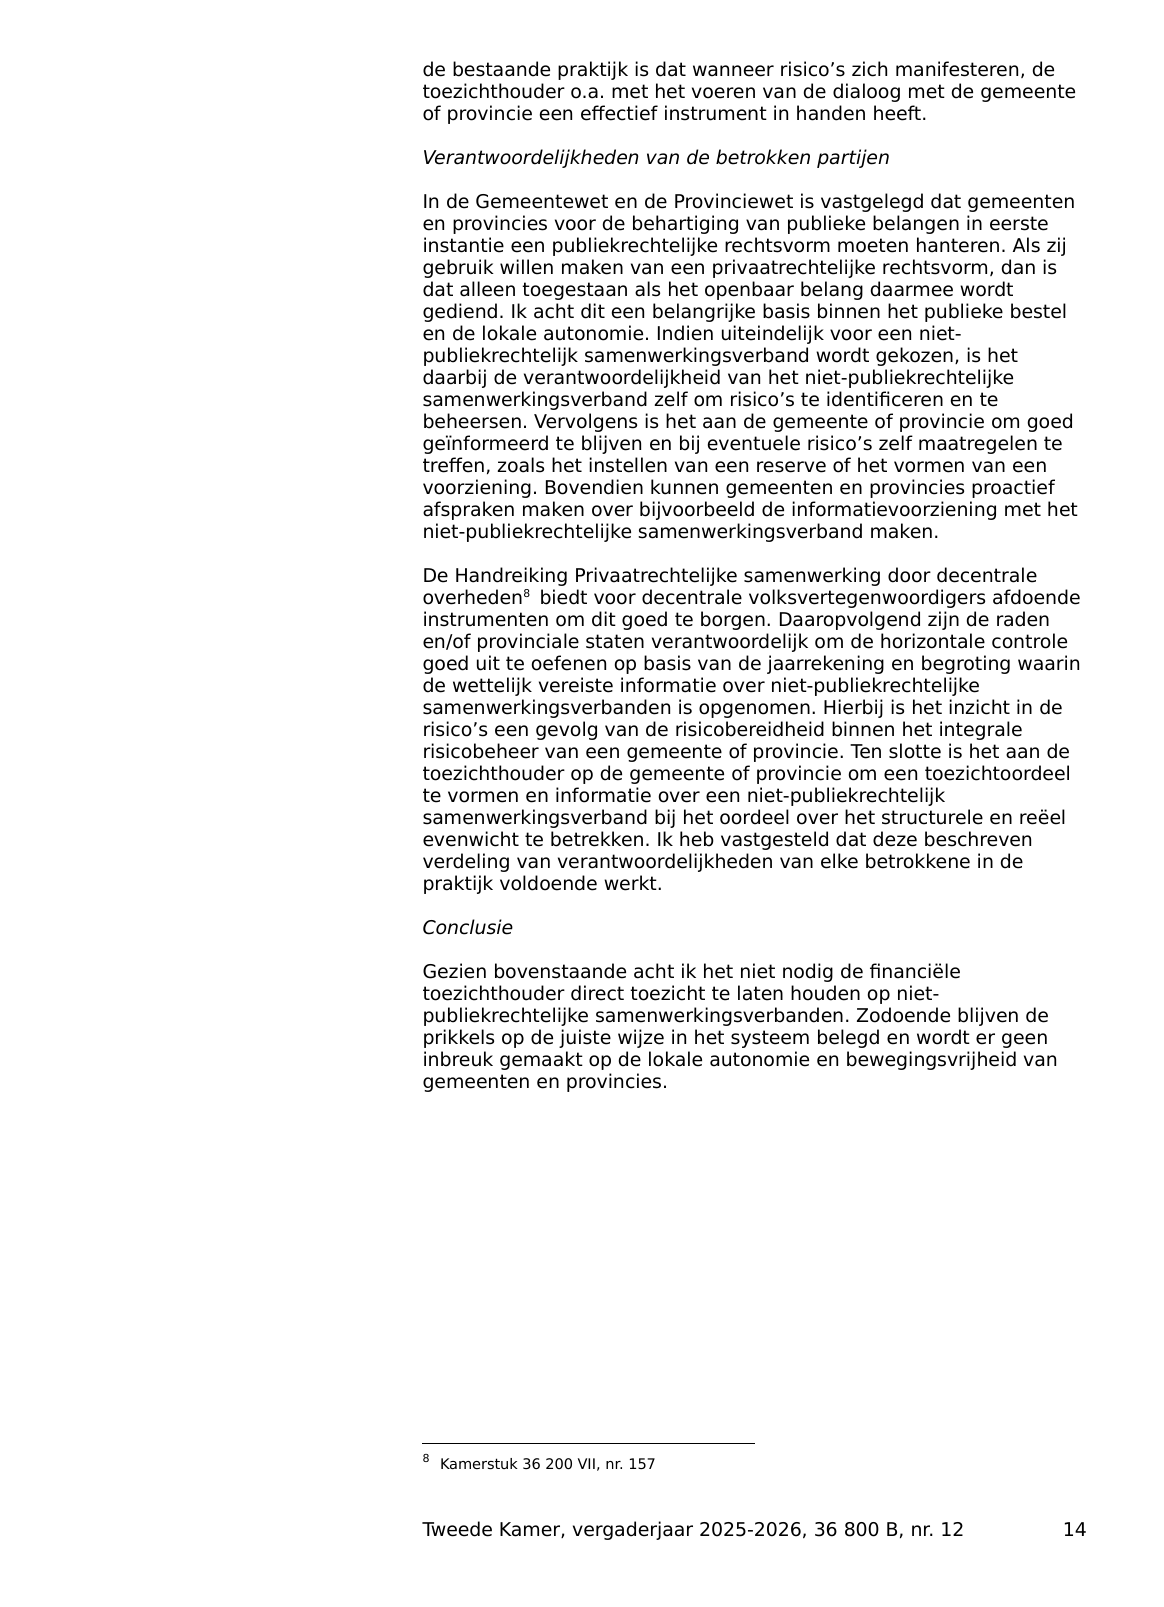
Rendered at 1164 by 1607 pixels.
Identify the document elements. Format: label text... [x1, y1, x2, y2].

subtitle Conclusie [422, 917, 1087, 939]
text Gezien bovenstaande acht ik het niet nodig de financiële toezichthouder direct toezicht te laten houden op niet-publiekrechtelijke samenwerkingsverbanden. Zodoende blijven de prikkels op de juiste wijze in het systeem belegd en wordt er geen inbreuk gemaakt op de lokale autonomie en bewegingsvrijheid van gemeenten en provincies. [422, 961, 1087, 1093]
text De Handreiking Privaatrechtelijke samenwerking door decentrale overheden biedt voor decentrale volksvertegenwoordigers afdoende instrumenten om dit goed te borgen. Daaropvolgend zijn de raden en/of provinciale staten verantwoordelijk om de horizontale controle goed uit te oefenen op basis van de jaarrekening en begroting waarin de wettelijk vereiste informatie over niet-publiekrechtelijke samenwerkingsverbanden is opgenomen. Hierbij is het inzicht in de risico’s een gevolg van de risicobereidheid binnen het integrale risicobeheer van een gemeente of provincie. Ten slotte is het aan de toezichthouder op de gemeente of provincie om een toezichtoordeel te vormen en informatie over een niet-publiekrechtelijk samenwerkingsverband bij het oordeel over het structurele en reëel evenwicht te betrekken. Ik heb vastgesteld dat deze beschreven verdeling van verantwoordelijkheden van elke betrokkene in de praktijk voldoende werkt. [422, 565, 1087, 895]
subtitle Verantwoordelijkheden van de betrokken partijen [422, 147, 1087, 169]
text In de Gemeentewet en de Provinciewet is vastgelegd dat gemeenten en provincies voor de behartiging van publieke belangen in eerste instantie een publiekrechtelijke rechtsvorm moeten hanteren. Als zij gebruik willen maken van een privaatrechtelijke rechtsvorm, dan is dat alleen toegestaan als het openbaar belang daarmee wordt gediend. Ik acht dit een belangrijke basis binnen het publieke bestel en de lokale autonomie. Indien uiteindelijk voor een niet-publiekrechtelijk samenwerkingsverband wordt gekozen, is het daarbij de verantwoordelijkheid van het niet-publiekrechtelijke samenwerkingsverband zelf om risico’s te identificeren en te beheersen. Vervolgens is het aan de gemeente of provincie om goed geïnformeerd te blijven en bij eventuele risico’s zelf maatregelen te treffen, zoals het instellen van een reserve of het vormen van een voorziening. Bovendien kunnen gemeenten en provincies proactief afspraken maken over bijvoorbeeld de informatievoorziening met het niet-publiekrechtelijke samenwerkingsverband maken. [422, 191, 1087, 543]
text Kamerstuk 36 200 VII, nr. 157 [422, 1452, 1087, 1474]
text de bestaande praktijk is dat wanneer risico’s zich manifesteren, de toezichthouder o.a. met het voeren van de dialoog met de gemeente of provincie een effectief instrument in handen heeft. [422, 59, 1087, 125]
